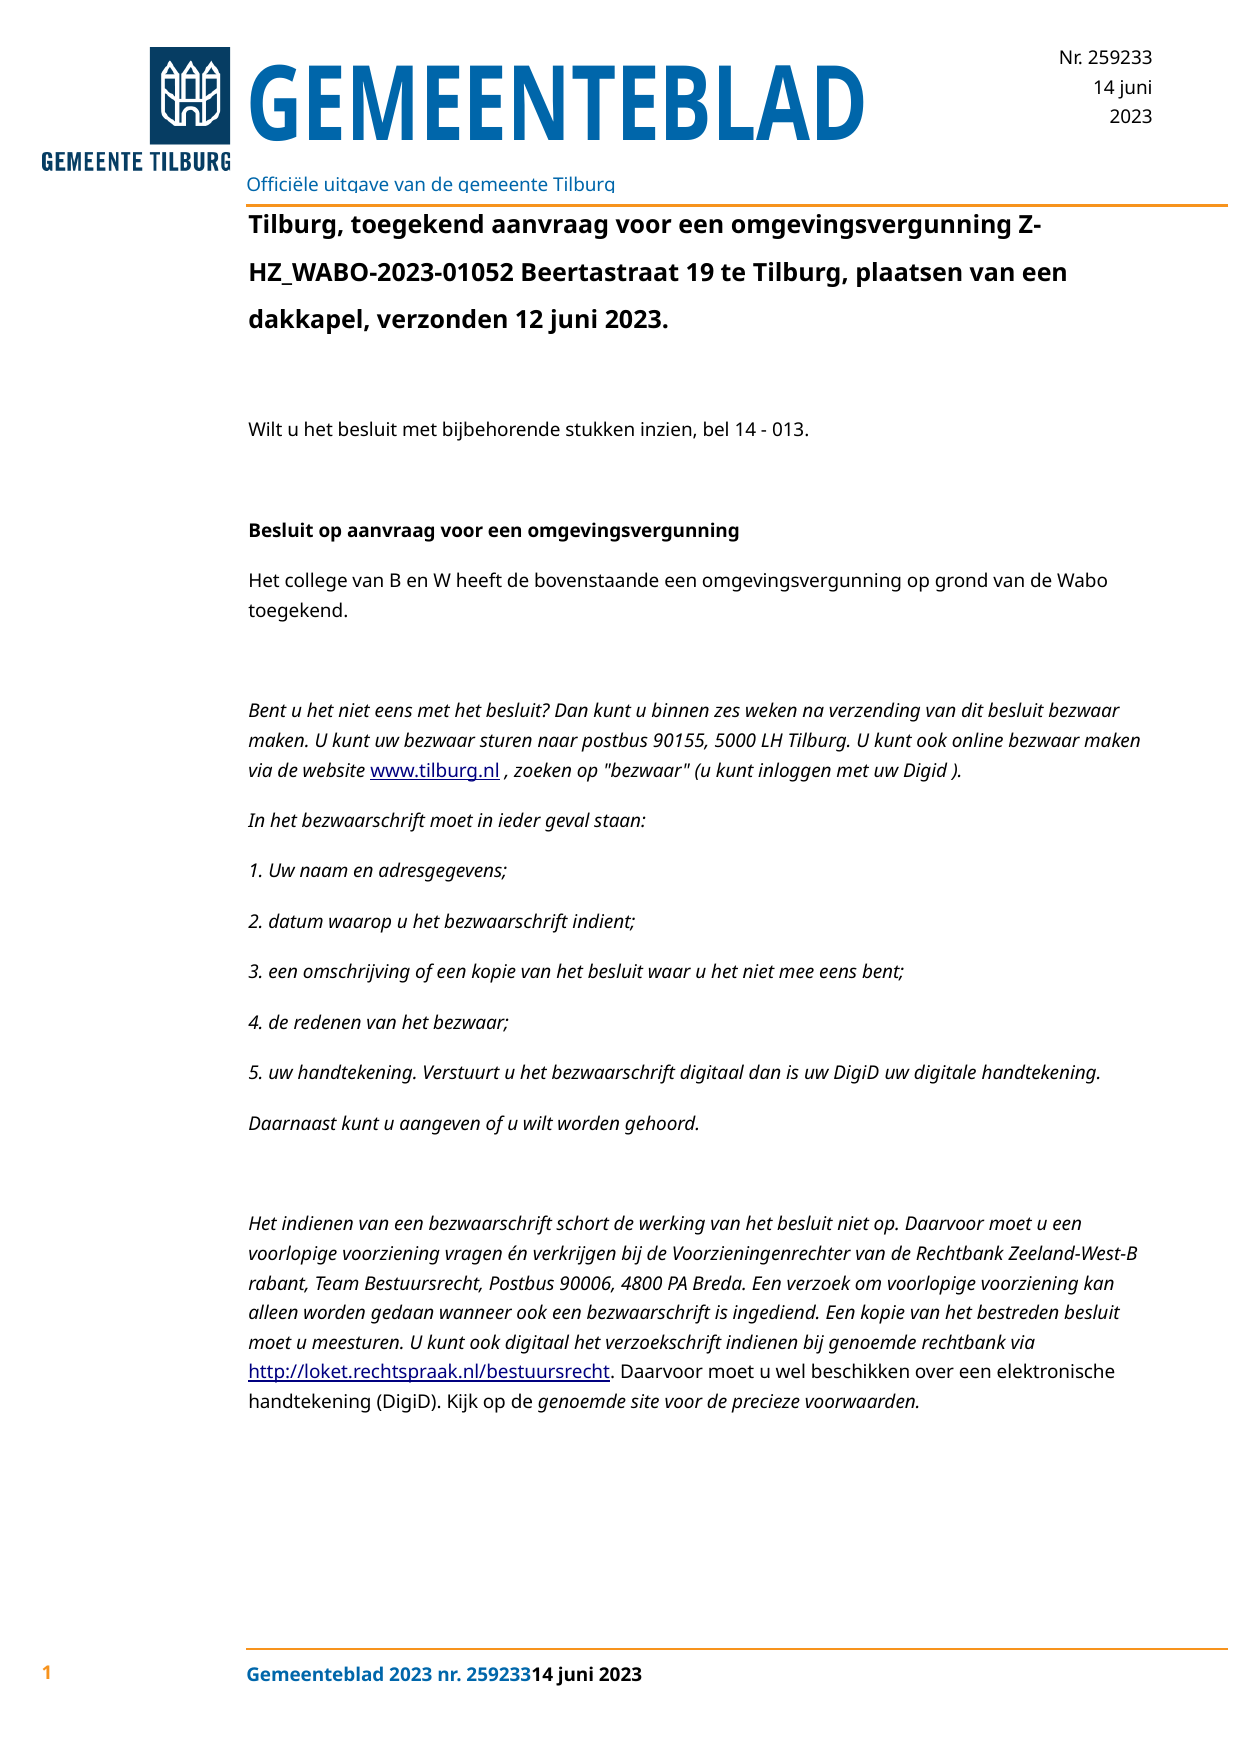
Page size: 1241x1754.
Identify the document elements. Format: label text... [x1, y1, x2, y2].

text 5. uw handtekening. Verstuurt u het bezwaarschrift digitaal dan is uw DigiD uw digitale handtekening. [248, 1059, 1152, 1085]
text 4. de redenen van het bezwaar; [248, 1009, 1152, 1034]
text Het college van B en W heeft de bovenstaande een omgevingsvergunning op grond van de Wabo toegekend. [248, 567, 1152, 622]
text Bent u het niet eens met het besluit? Dan kunt u binnen zes weken na verzending van dit besluit bezwaar maken. U kunt uw bezwaar sturen naar postbus 90155, 5000 LH Tilburg. U kunt ook online bezwaar maken via de website www.tilburg.nl , zoeken op "bezwaar" (u kunt inloggen met uw Digid ). [248, 698, 1152, 782]
picture [41, 47, 231, 172]
text In het bezwaarschrift moet in ieder geval staan: [248, 807, 1152, 833]
text 3. een omschrijving of een kopie van het besluit waar u het niet mee eens bent; [248, 958, 1152, 984]
text Het indienen van een bezwaarschrift schort de werking van het besluit niet op. Daarvoor moet u een voorlopige voorziening vragen én verkrijgen bij de Voorzieningenrechter van de Rechtbank Zeeland-West-B rabant, Team Bestuursrecht, Postbus 90006, 4800 PA Breda. Een verzoek om voorlopige voorziening kan alleen worden gedaan wanneer ook een bezwaarschrift is ingediend. Een kopie van het bestreden besluit moet u meesturen. U kunt ook digitaal het verzoekschrift indienen bij genoemde rechtbank via http://loket.rechtspraak.nl/bestuursrecht. Daarvoor moet u wel beschikken over een elektronische handtekening (DigiD). Kijk op de genoemde site voor de precieze voorwaarden. [248, 1211, 1152, 1414]
text Daarnaast kunt u aangeven of u wilt worden gehoord. [248, 1110, 1152, 1135]
text Wilt u het besluit met bijbehorende stukken inzien, bel 14 - 013. [248, 416, 1152, 442]
text Besluit op aanvraag voor een omgevingsvergunning [248, 517, 1152, 542]
text 1. Uw naam en adresgegevens; [248, 858, 1152, 883]
text Tilburg, toegekend aanvraag voor een omgevingsvergunning Z-HZ_WABO-2023-01052 Beertastraat 19 te Tilburg, plaatsen van een dakkapel, verzonden 12 juni 2023. [248, 207, 1152, 336]
text 2. datum waarop u het bezwaarschrift indient; [248, 908, 1152, 934]
